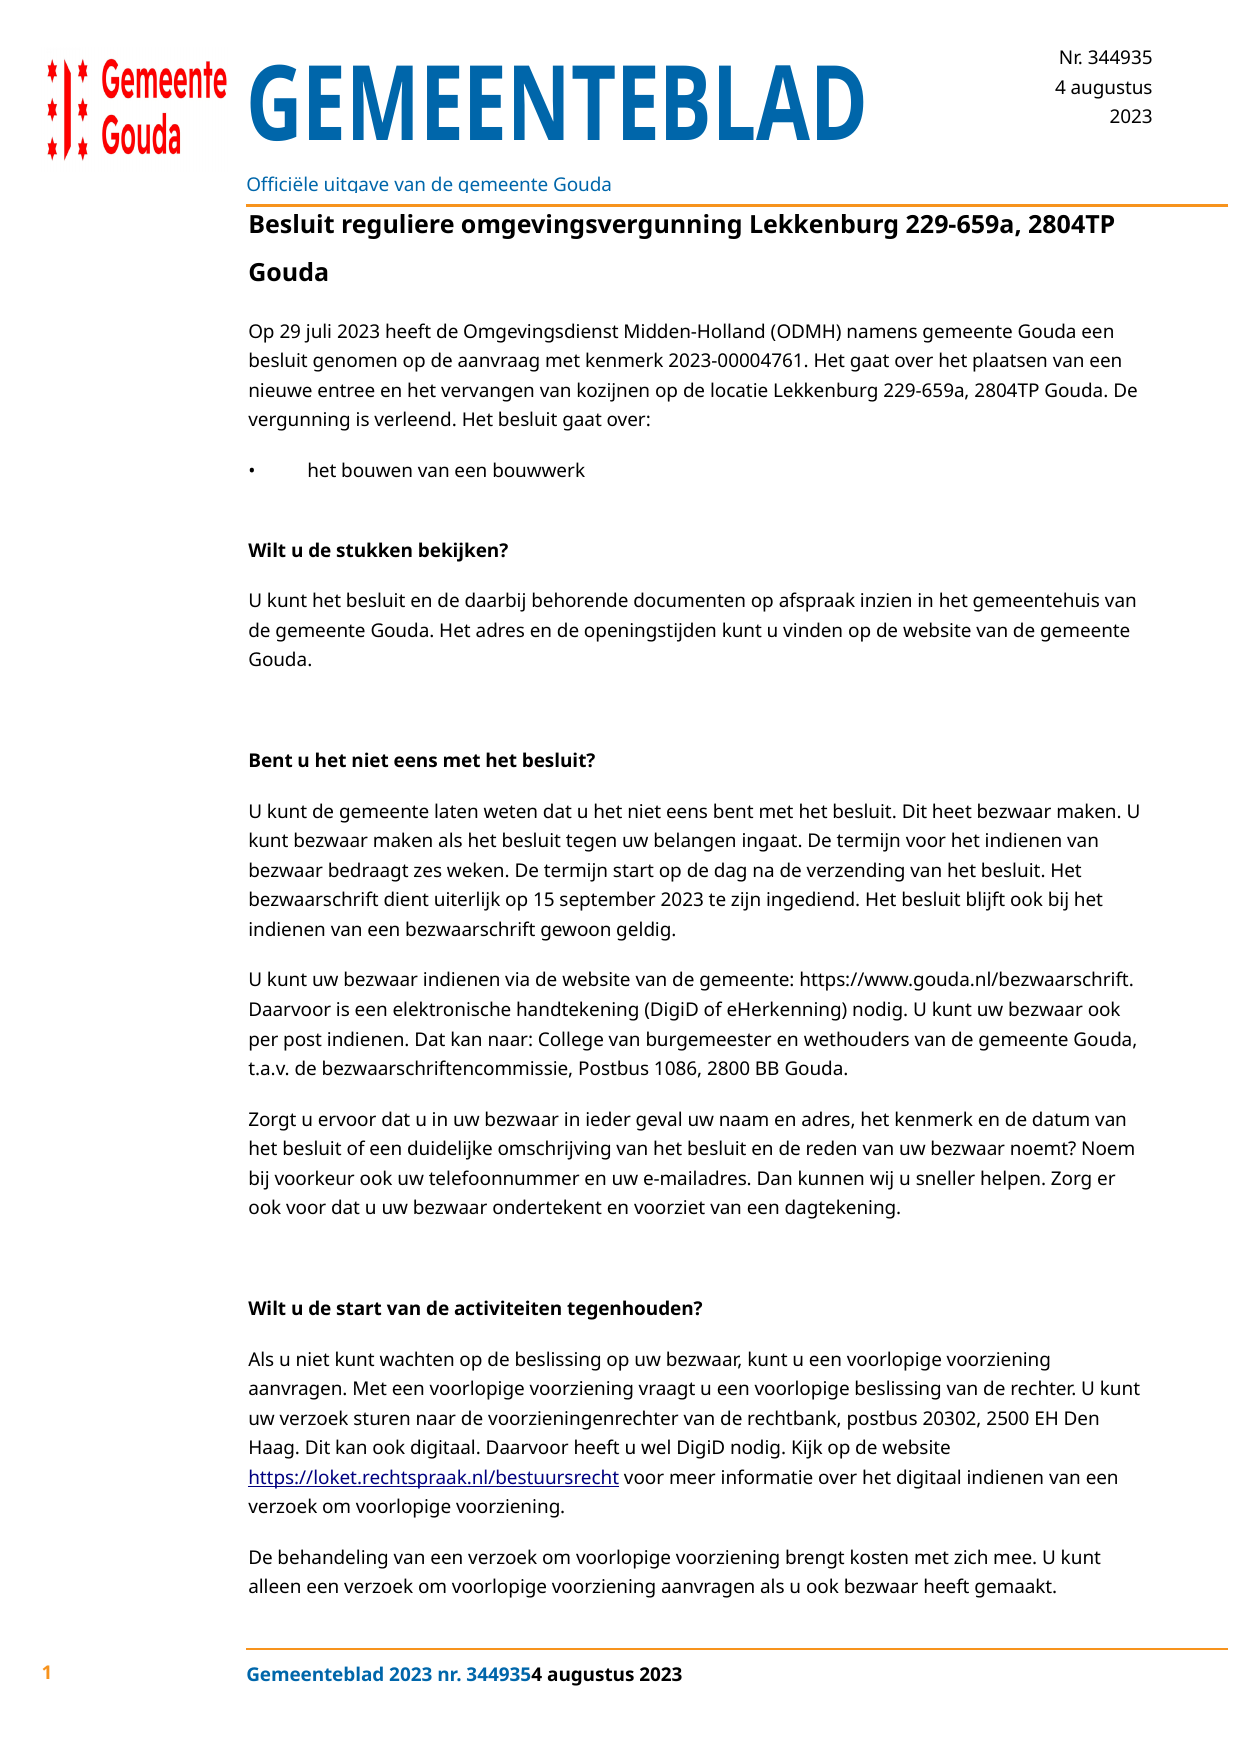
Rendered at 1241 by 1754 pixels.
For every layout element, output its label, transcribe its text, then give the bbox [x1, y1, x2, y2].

text Wilt u de start van de activiteiten tegenhouden? [248, 1295, 1152, 1321]
text U kunt de gemeente laten weten dat u het niet eens bent met het besluit. Dit heet bezwaar maken. U kunt bezwaar maken als het besluit tegen uw belangen ingaat. De termijn voor het indienen van bezwaar bedraagt zes weken. De termijn start op de dag na de verzending van het besluit. Het bezwaarschrift dient uiterlijk op 15 september 2023 te zijn ingediend. Het besluit blijft ook bij het indienen van een bezwaarschrift gewoon geldig. [248, 798, 1152, 942]
list het bouwen van een bouwwerk [248, 457, 1152, 483]
text Besluit reguliere omgevingsvergunning Lekkenburg 229-659a, 2804TP Gouda [248, 207, 1152, 288]
text U kunt uw bezwaar indienen via de website van de gemeente: https://www.gouda.nl/bezwaarschrift. Daarvoor is een elektronische handtekening (DigiD of eHerkenning) nodig. U kunt uw bezwaar ook per post indienen. Dat kan naar: College van burgemeester en wethouders van de gemeente Gouda, t.a.v. de bezwaarschriftencommissie, Postbus 1086, 2800 BB Gouda. [248, 967, 1152, 1081]
text Zorgt u ervoor dat u in uw bezwaar in ieder geval uw naam en adres, het kenmerk en de datum van het besluit of een duidelijke omschrijving van het besluit en de reden van uw bezwaar noemt? Noem bij voorkeur ook uw telefoonnummer en uw e-mailadres. Dan kunnen wij u sneller helpen. Zorg er ook voor dat u uw bezwaar ondertekent en voorziet van een dagtekening. [248, 1106, 1152, 1220]
text Wilt u de stukken bekijken? [248, 537, 1152, 563]
picture [41, 47, 231, 172]
text Op 29 juli 2023 heeft de Omgevingsdienst Midden-Holland (ODMH) namens gemeente Gouda een besluit genomen op de aanvraag met kenmerk 2023-00004761. Het gaat over het plaatsen van een nieuwe entree en het vervangen van kozijnen op de locatie Lekkenburg 229-659a, 2804TP Gouda. De vergunning is verleend. Het besluit gaat over: [248, 318, 1152, 432]
text Bent u het niet eens met het besluit? [248, 747, 1152, 773]
text Als u niet kunt wachten op de beslissing op uw bezwaar, kunt u een voorlopige voorziening aanvragen. Met een voorlopige voorziening vraagt u een voorlopige beslissing van de rechter. U kunt uw verzoek sturen naar de voorzieningenrechter van de rechtbank, postbus 20302, 2500 EH Den Haag. Dit kan ook digitaal. Daarvoor heeft u wel DigiD nodig. Kijk op de website https://loket.rechtspraak.nl/bestuursrecht voor meer informatie over het digitaal indienen van een verzoek om voorlopige voorziening. [248, 1346, 1152, 1519]
text U kunt het besluit en de daarbij behorende documenten op afspraak inzien in het gemeentehuis van de gemeente Gouda. Het adres en de openingstijden kunt u vinden op de website van de gemeente Gouda. [248, 587, 1152, 672]
text De behandeling van een verzoek om voorlopige voorziening brengt kosten met zich mee. U kunt alleen een verzoek om voorlopige voorziening aanvragen als u ook bezwaar heeft gemaakt. [248, 1544, 1152, 1599]
